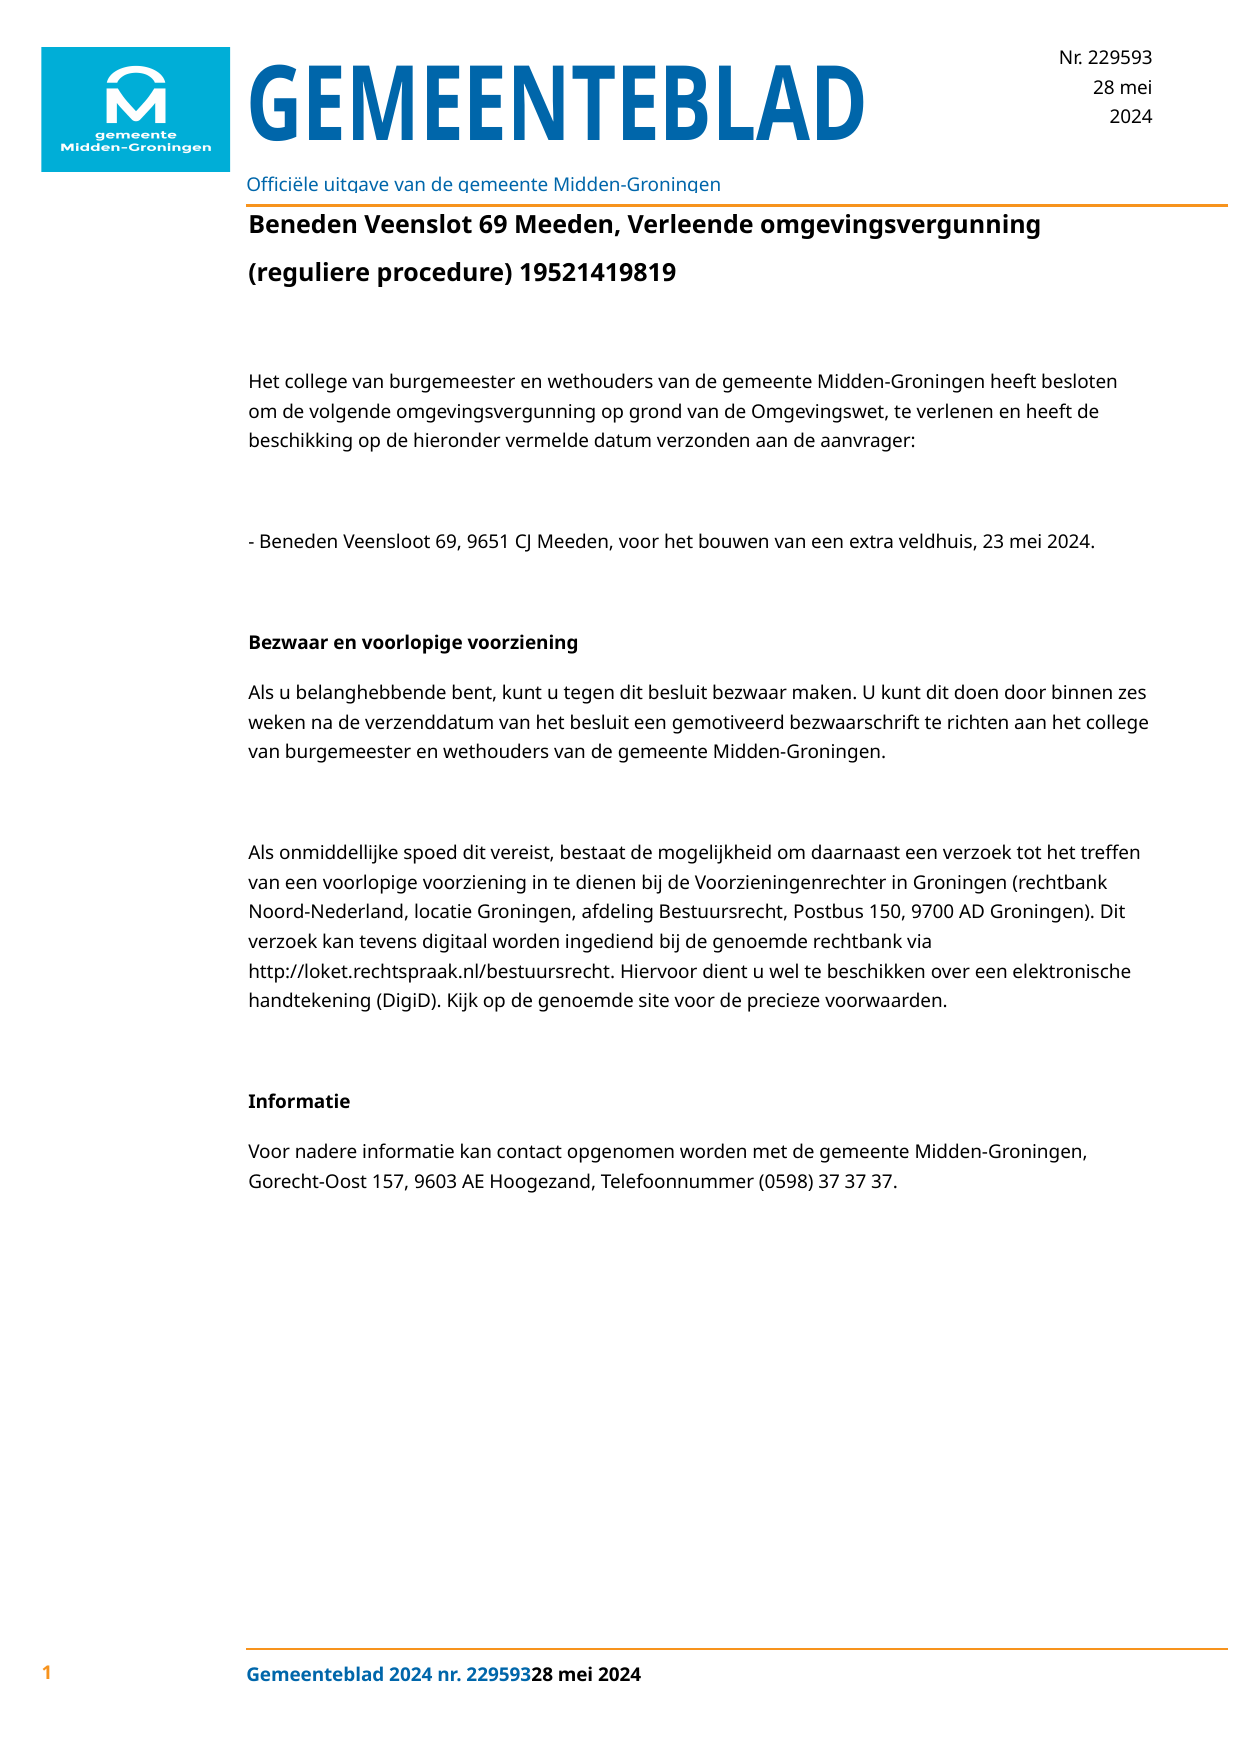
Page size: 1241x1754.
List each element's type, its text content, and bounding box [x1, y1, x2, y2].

text Als u belanghebbende bent, kunt u tegen dit besluit bezwaar maken. U kunt dit doen door binnen zes weken na de verzenddatum van het besluit een gemotiveerd bezwaarschrift te richten aan het college van burgemeester en wethouders van de gemeente Midden-Groningen. [248, 679, 1152, 764]
text Beneden Veenslot 69 Meeden, Verleende omgevingsvergunning (reguliere procedure) 19521419819 [248, 207, 1152, 288]
text Voor nadere informatie kan contact opgenomen worden met de gemeente Midden-Groningen, Gorecht-Oost 157, 9603 AE Hoogezand, Telefoonnummer (0598) 37 37 37. [248, 1139, 1152, 1194]
text Bezwaar en voorlopige voorziening [248, 629, 1152, 655]
picture [107, 89, 165, 122]
picture [108, 66, 164, 82]
text Als onmiddellijke spoed dit vereist, bestaat de mogelijkheid om daarnaast een verzoek tot het treffen van een voorlopige voorziening in te dienen bij de Voorzieningenrechter in Groningen (rechtbank Noord-Nederland, locatie Groningen, afdeling Bestuursrecht, Postbus 150, 9700 AD Groningen). Dit verzoek kan tevens digitaal worden ingediend bij de genoemde rechtbank via http://loket.rechtspraak.nl/bestuursrecht. Hiervoor dient u wel te beschikken over een elektronische handtekening (DigiD). Kijk op de genoemde site voor de precieze voorwaarden. [248, 839, 1152, 1013]
text - Beneden Veensloot 69, 9651 CJ Meeden, voor het bouwen van een extra veldhuis, 23 mei 2024. [248, 528, 1152, 554]
text Informatie [248, 1088, 1152, 1114]
text Het college van burgemeester en wethouders van de gemeente Midden-Groningen heeft besloten om de volgende omgevingsvergunning op grond van de Omgevingswet, te verlenen en heeft de beschikking op de hieronder vermelde datum verzonden aan de aanvrager: [248, 368, 1152, 453]
picture [184, 146, 190, 153]
